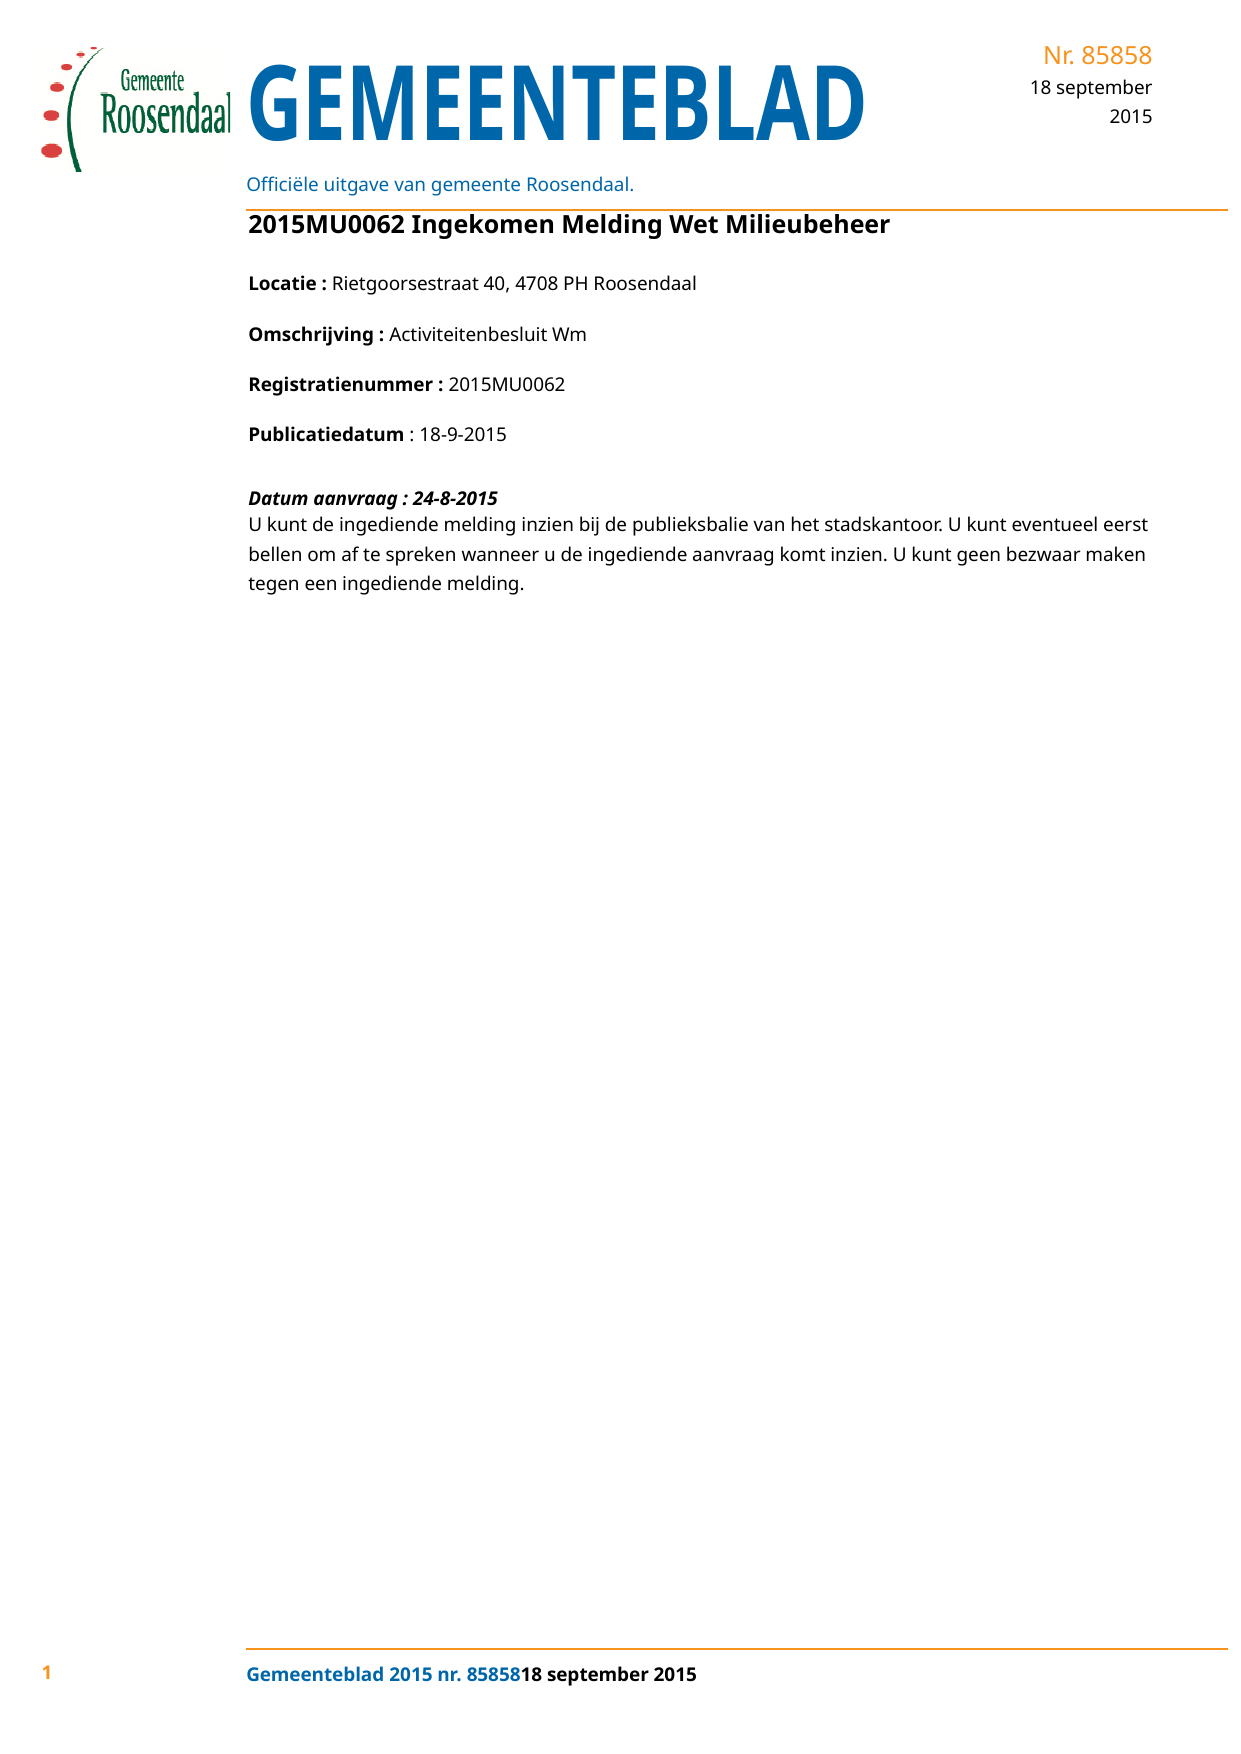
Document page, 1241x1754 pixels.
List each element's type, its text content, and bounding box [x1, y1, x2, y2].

text Publicatiedatum : 18-9-2015 [248, 422, 1152, 447]
text U kunt de ingediende melding inzien bij de publieksbalie van het stadskantoor. U kunt eventueel eerst bellen om af te spreken wanneer u de ingediende aanvraag komt inzien. U kunt geen bezwaar maken tegen een ingediende melding. [248, 511, 1152, 596]
text Datum aanvraag : 24-8-2015 [248, 486, 1152, 511]
picture [41, 47, 231, 172]
text Registratienummer : 2015MU0062 [248, 371, 1152, 397]
text Omschrijving : Activiteitenbesluit Wm [248, 321, 1152, 346]
text Locatie : Rietgoorsestraat 40, 4708 PH Roosendaal [248, 270, 1152, 296]
text 2015MU0062 Ingekomen Melding Wet Milieubeheer [248, 211, 1152, 241]
